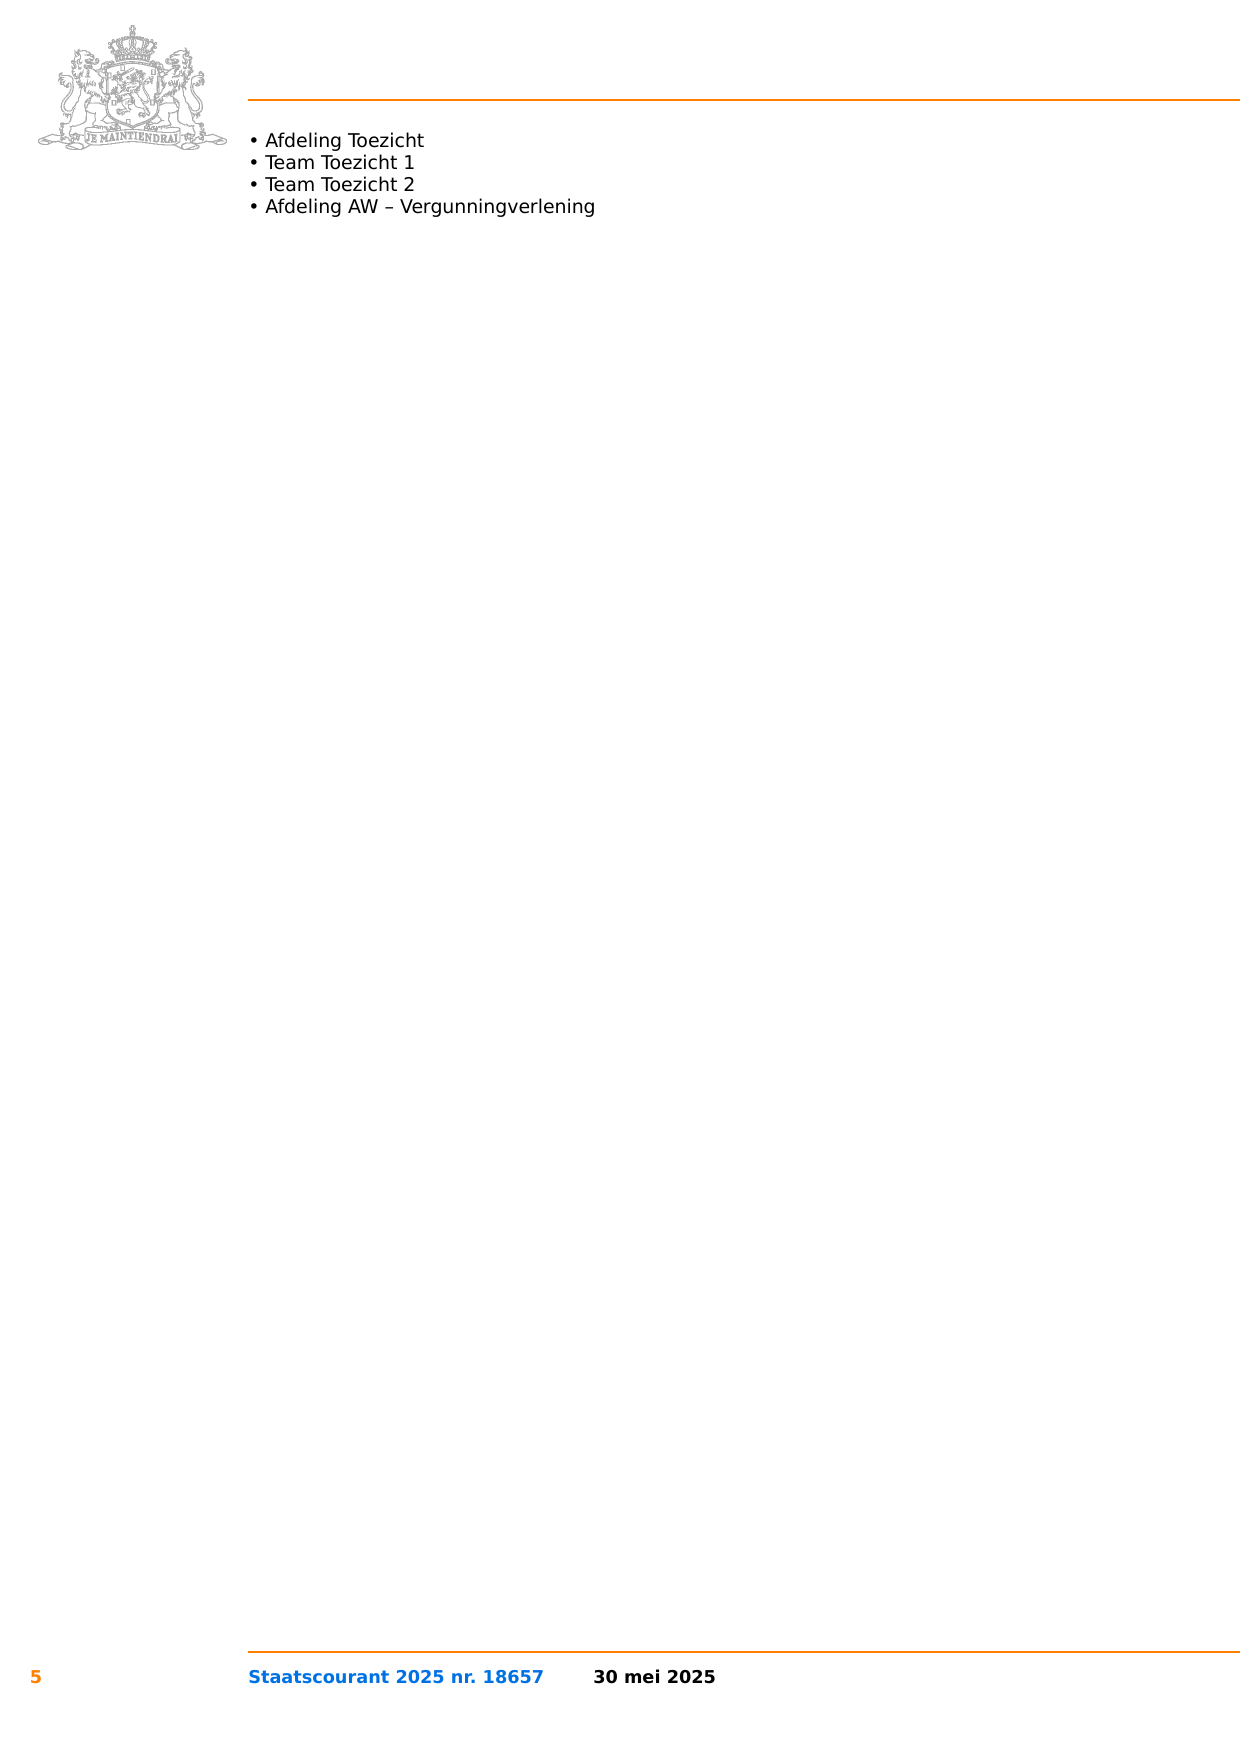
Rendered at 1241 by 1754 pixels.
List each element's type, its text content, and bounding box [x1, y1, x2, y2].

text • Afdeling Toezicht [248, 130, 1163, 152]
text • Team Toezicht 2 [248, 174, 1163, 196]
picture [38, 25, 227, 150]
text • Team Toezicht 1 [248, 152, 1163, 174]
text • Afdeling AW – Vergunningverlening [248, 196, 1163, 218]
